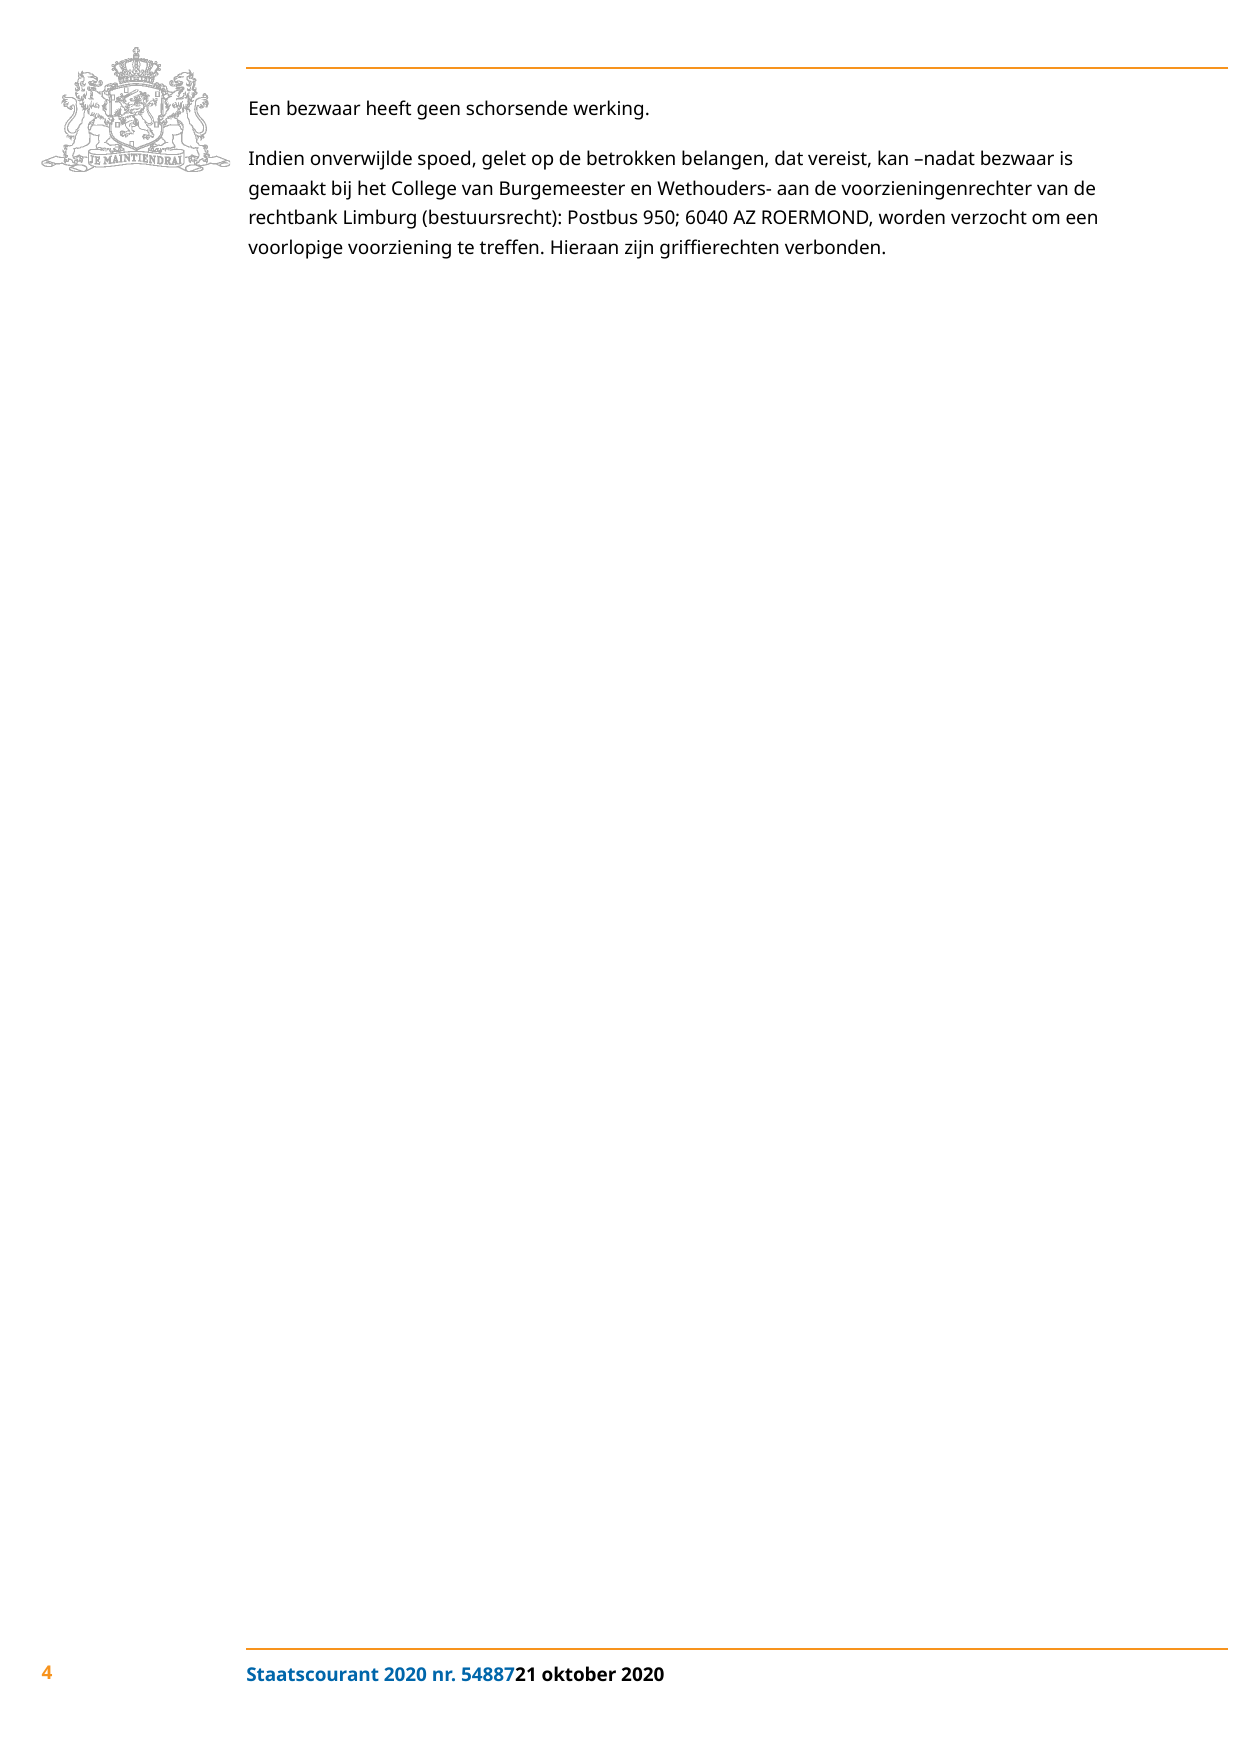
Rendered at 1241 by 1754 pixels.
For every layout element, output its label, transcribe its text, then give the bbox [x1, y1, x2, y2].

picture [41, 47, 231, 172]
text Indien onverwijlde spoed, gelet op de betrokken belangen, dat vereist, kan –nadat bezwaar is gemaakt bij het College van Burgemeester en Wethouders- aan de voorzieningenrechter van de rechtbank Limburg (bestuursrecht): Postbus 950; 6040 AZ ROERMOND, worden verzocht om een voorlopige voorziening te treffen. Hieraan zijn griffierechten verbonden. [248, 145, 1152, 260]
text Een bezwaar heeft geen schorsende werking. [248, 95, 1152, 121]
